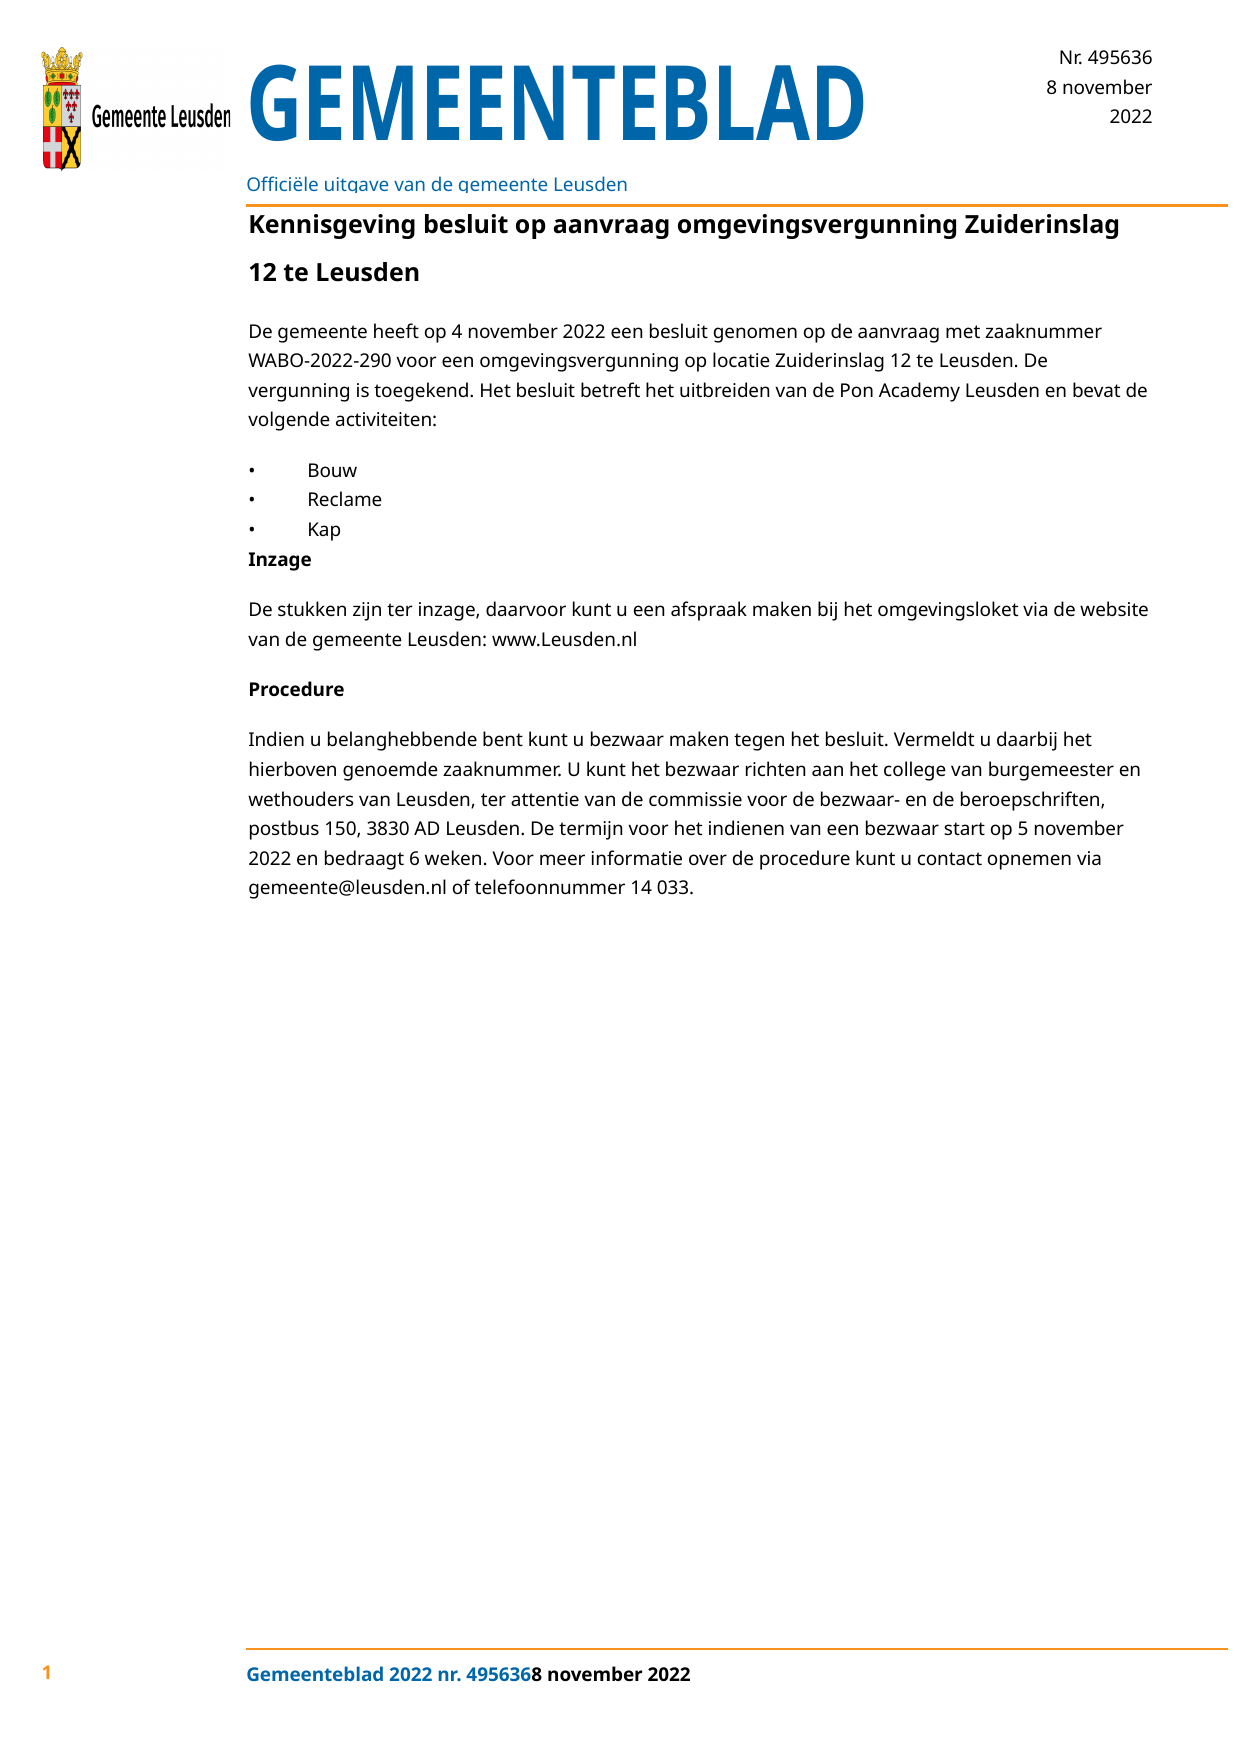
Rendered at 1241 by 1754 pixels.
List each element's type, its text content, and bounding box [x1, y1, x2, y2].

list Reclame [248, 487, 1152, 512]
list Bouw [248, 457, 1152, 483]
text Indien u belanghebbende bent kunt u bezwaar maken tegen het besluit. Vermeldt u daarbij het hierboven genoemde zaaknummer. U kunt het bezwaar richten aan het college van burgemeester en wethouders van Leusden, ter attentie van de commissie voor de bezwaar- en de beroepschriften, postbus 150, 3830 AD Leusden. De termijn voor het indienen van een bezwaar start op 5 november 2022 en bedraagt 6 weken. Voor meer informatie over de procedure kunt u contact opnemen via gemeente@leusden.nl of telefoonnummer 14 033. [248, 727, 1152, 900]
picture [41, 47, 231, 172]
list Kap [248, 516, 1152, 542]
text Procedure [248, 676, 1152, 702]
text De stukken zijn ter inzage, daarvoor kunt u een afspraak maken bij het omgevingsloket via de website van de gemeente Leusden: www.Leusden.nl [248, 596, 1152, 652]
text Inzage [248, 546, 1152, 572]
text De gemeente heeft op 4 november 2022 een besluit genomen op de aanvraag met zaaknummer WABO-2022-290 voor een omgevingsvergunning op locatie Zuiderinslag 12 te Leusden. De vergunning is toegekend. Het besluit betreft het uitbreiden van de Pon Academy Leusden en bevat de volgende activiteiten: [248, 318, 1152, 432]
text Kennisgeving besluit op aanvraag omgevingsvergunning Zuiderinslag 12 te Leusden [248, 207, 1152, 288]
